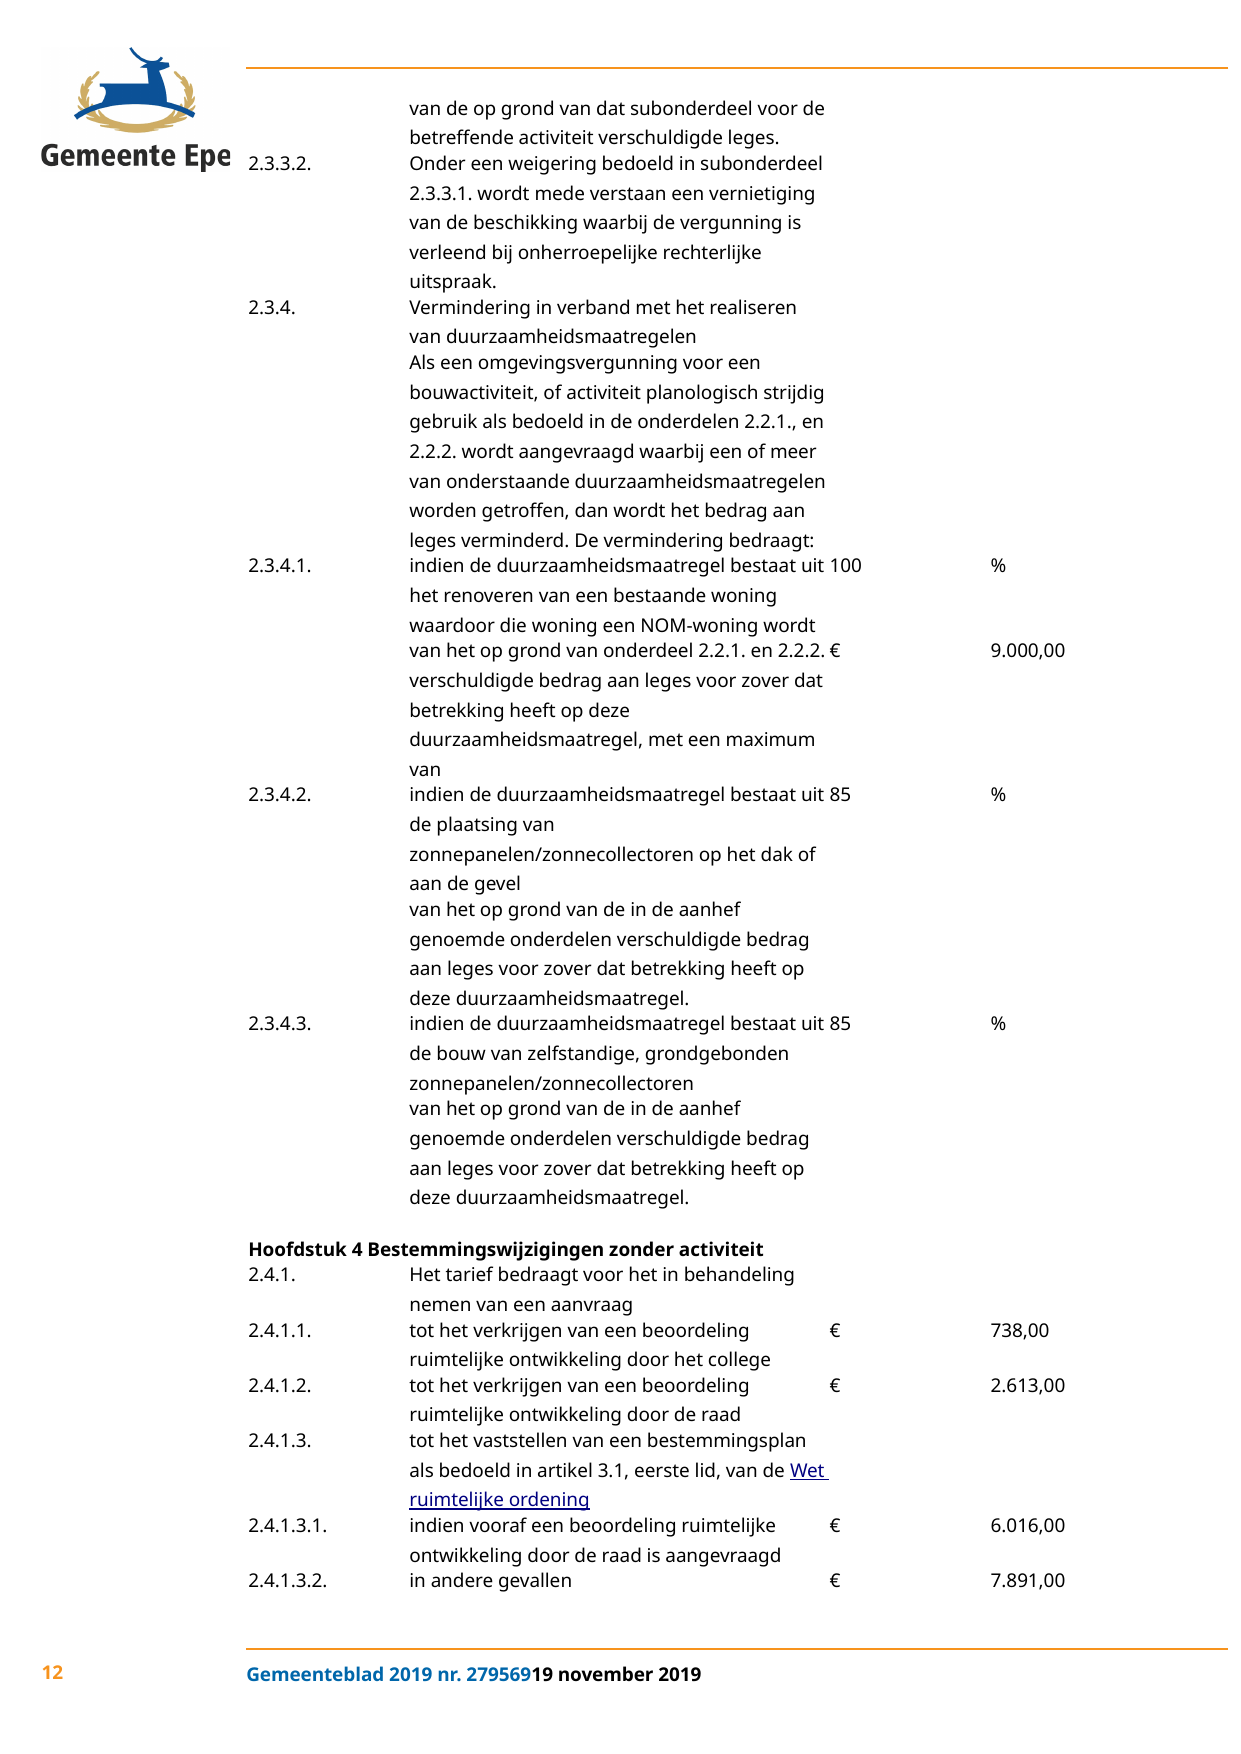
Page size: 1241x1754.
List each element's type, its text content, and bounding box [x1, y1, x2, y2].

table_cell % [990, 553, 1152, 638]
table_cell [829, 294, 990, 349]
table_cell [829, 1261, 990, 1317]
table_cell [829, 95, 990, 150]
table_cell indien de duurzaamheidsmaatregel bestaat uit het renoveren van een bestaande woning waardoor die woning een NOM-woning wordt [409, 553, 829, 638]
table_cell 2.613,00 [990, 1372, 1152, 1427]
table_cell [990, 95, 1152, 150]
picture [41, 47, 231, 172]
table_cell % [990, 1011, 1152, 1096]
table_cell 2.4.1. [248, 1261, 409, 1317]
table_cell [990, 1096, 1152, 1210]
table_cell van het op grond van de in de aanhef genoemde onderdelen verschuldigde bedrag aan leges voor zover dat betrekking heeft op deze duurzaamheidsmaatregel. [409, 896, 829, 1011]
table_cell tot het verkrijgen van een beoordeling ruimtelijke ontwikkeling door het college [409, 1317, 829, 1372]
table_cell indien de duurzaamheidsmaatregel bestaat uit de bouw van zelfstandige, grondgebonden zonnepanelen/zonnecollectoren [409, 1011, 829, 1096]
table_cell 7.891,00 [990, 1568, 1152, 1593]
table_cell [990, 1210, 1152, 1236]
table_cell Vermindering in verband met het realiseren van duurzaamheidsmaatregelen [409, 294, 829, 349]
table_cell € [829, 1372, 990, 1427]
table_cell [248, 638, 409, 782]
table_cell [829, 350, 990, 553]
table_cell [990, 294, 1152, 349]
table_cell tot het verkrijgen van een beoordeling ruimtelijke ontwikkeling door de raad [409, 1372, 829, 1427]
table_cell [248, 1210, 409, 1236]
table_cell [248, 350, 409, 553]
table_cell Hoofdstuk 4 Bestemmingswijzigingen zonder activiteit [248, 1236, 1152, 1261]
table_cell 2.3.4.2. [248, 782, 409, 896]
table_cell [248, 896, 409, 1011]
table_cell [248, 95, 409, 150]
table_cell 85 [829, 1011, 990, 1096]
table_cell 2.3.4.3. [248, 1011, 409, 1096]
table_cell [829, 1210, 990, 1236]
table_cell Onder een weigering bedoeld in subonderdeel 2.3.3.1. wordt mede verstaan een vernietiging van de beschikking waarbij de vergunning is verleend bij onherroepelijke rechterlijke uitspraak. [409, 150, 829, 294]
table_cell [990, 350, 1152, 553]
table_cell 738,00 [990, 1317, 1152, 1372]
table_cell € [829, 1512, 990, 1568]
table_cell 2.4.1.3.1. [248, 1512, 409, 1568]
table_cell [990, 896, 1152, 1011]
table_cell 9.000,00 [990, 638, 1152, 782]
table_cell € [829, 1568, 990, 1593]
table_cell [990, 1261, 1152, 1317]
table_cell [990, 150, 1152, 294]
table_cell 2.3.3.2. [248, 150, 409, 294]
table_cell in andere gevallen [409, 1568, 829, 1593]
table_cell [990, 1428, 1152, 1512]
table_cell tot het vaststellen van een bestemmingsplan als bedoeld in artikel 3.1, eerste lid, van de Wet ruimtelijke ordening [409, 1428, 829, 1512]
table_cell 6.016,00 [990, 1512, 1152, 1568]
table_cell 2.4.1.2. [248, 1372, 409, 1427]
table_cell van het op grond van de in de aanhef genoemde onderdelen verschuldigde bedrag aan leges voor zover dat betrekking heeft op deze duurzaamheidsmaatregel. [409, 1096, 829, 1210]
table_cell van het op grond van onderdeel 2.2.1. en 2.2.2. verschuldigde bedrag aan leges voor zover dat betrekking heeft op deze duurzaamheidsmaatregel, met een maximum van [409, 638, 829, 782]
table_cell 85 [829, 782, 990, 896]
table_cell Als een omgevingsvergunning voor een bouwactiviteit, of activiteit planologisch strijdig gebruik als bedoeld in de onderdelen 2.2.1., en 2.2.2. wordt aangevraagd waarbij een of meer van onderstaande duurzaamheidsmaatregelen worden getroffen, dan wordt het bedrag aan leges verminderd. De vermindering bedraagt: [409, 350, 829, 553]
table_cell [409, 1210, 829, 1236]
table_cell 2.3.4.1. [248, 553, 409, 638]
table_cell € [829, 1317, 990, 1372]
table_cell € [829, 638, 990, 782]
table_cell % [990, 782, 1152, 896]
table_cell 2.4.1.3. [248, 1428, 409, 1512]
table_cell 2.4.1.1. [248, 1317, 409, 1372]
table_cell [829, 150, 990, 294]
table_cell [248, 1096, 409, 1210]
table_cell 2.3.4. [248, 294, 409, 349]
table_cell [829, 1428, 990, 1512]
table_cell [829, 1096, 990, 1210]
table_cell 2.4.1.3.2. [248, 1568, 409, 1593]
table_cell [829, 896, 990, 1011]
table_cell indien vooraf een beoordeling ruimtelijke ontwikkeling door de raad is aangevraagd [409, 1512, 829, 1568]
table_cell van de op grond van dat subonderdeel voor de betreffende activiteit verschuldigde leges. [409, 95, 829, 150]
table_cell indien de duurzaamheidsmaatregel bestaat uit de plaatsing van zonnepanelen/zonnecollectoren op het dak of aan de gevel [409, 782, 829, 896]
table_cell Het tarief bedraagt voor het in behandeling nemen van een aanvraag [409, 1261, 829, 1317]
table_cell 100 [829, 553, 990, 638]
